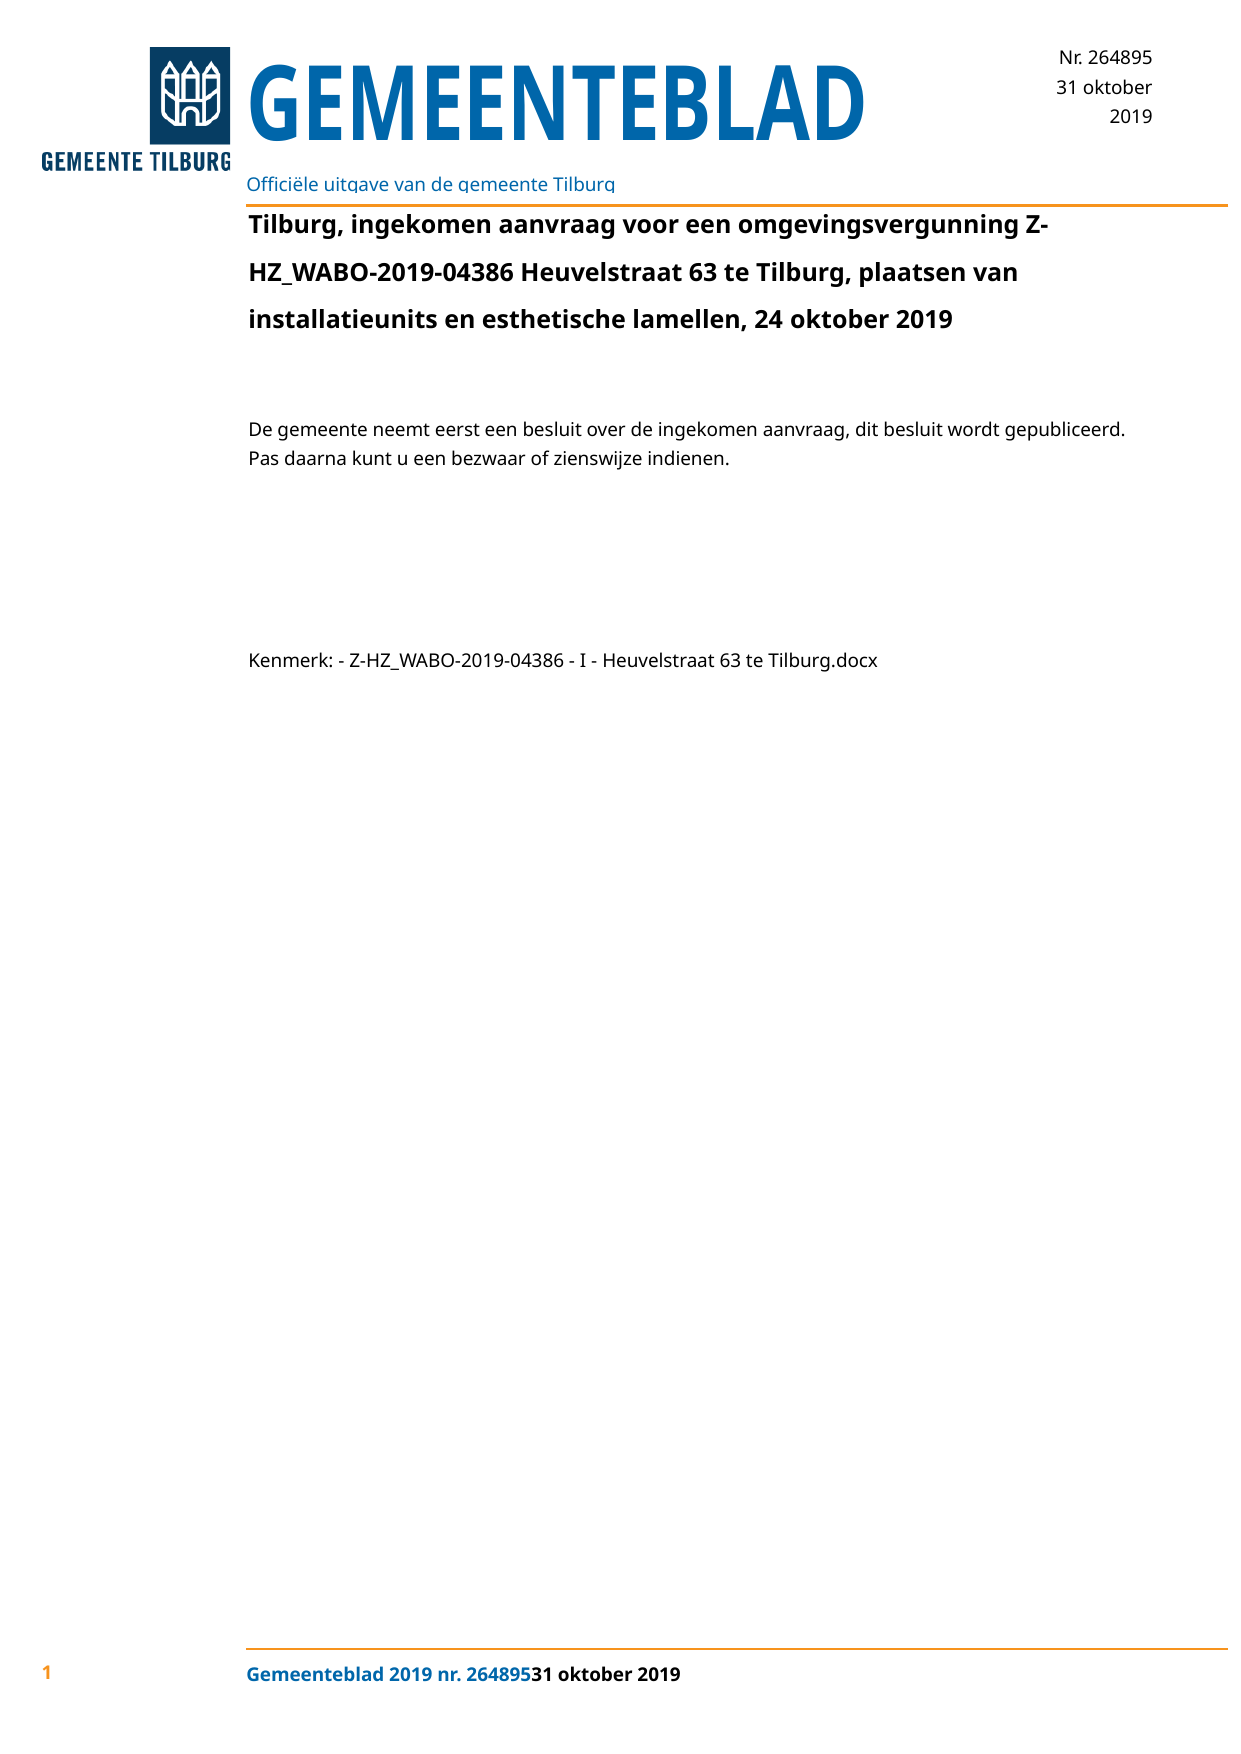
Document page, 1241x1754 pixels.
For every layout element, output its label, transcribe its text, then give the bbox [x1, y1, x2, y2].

text Kenmerk: - Z-HZ_WABO-2019-04386 - I - Heuvelstraat 63 te Tilburg.docx [248, 647, 1152, 673]
text Tilburg, ingekomen aanvraag voor een omgevingsvergunning Z-HZ_WABO-2019-04386 Heuvelstraat 63 te Tilburg, plaatsen van installatieunits en esthetische lamellen, 24 oktober 2019 [248, 207, 1152, 336]
picture [41, 47, 231, 172]
text De gemeente neemt eerst een besluit over de ingekomen aanvraag, dit besluit wordt gepubliceerd. Pas daarna kunt u een bezwaar of zienswijze indienen. [248, 416, 1152, 471]
